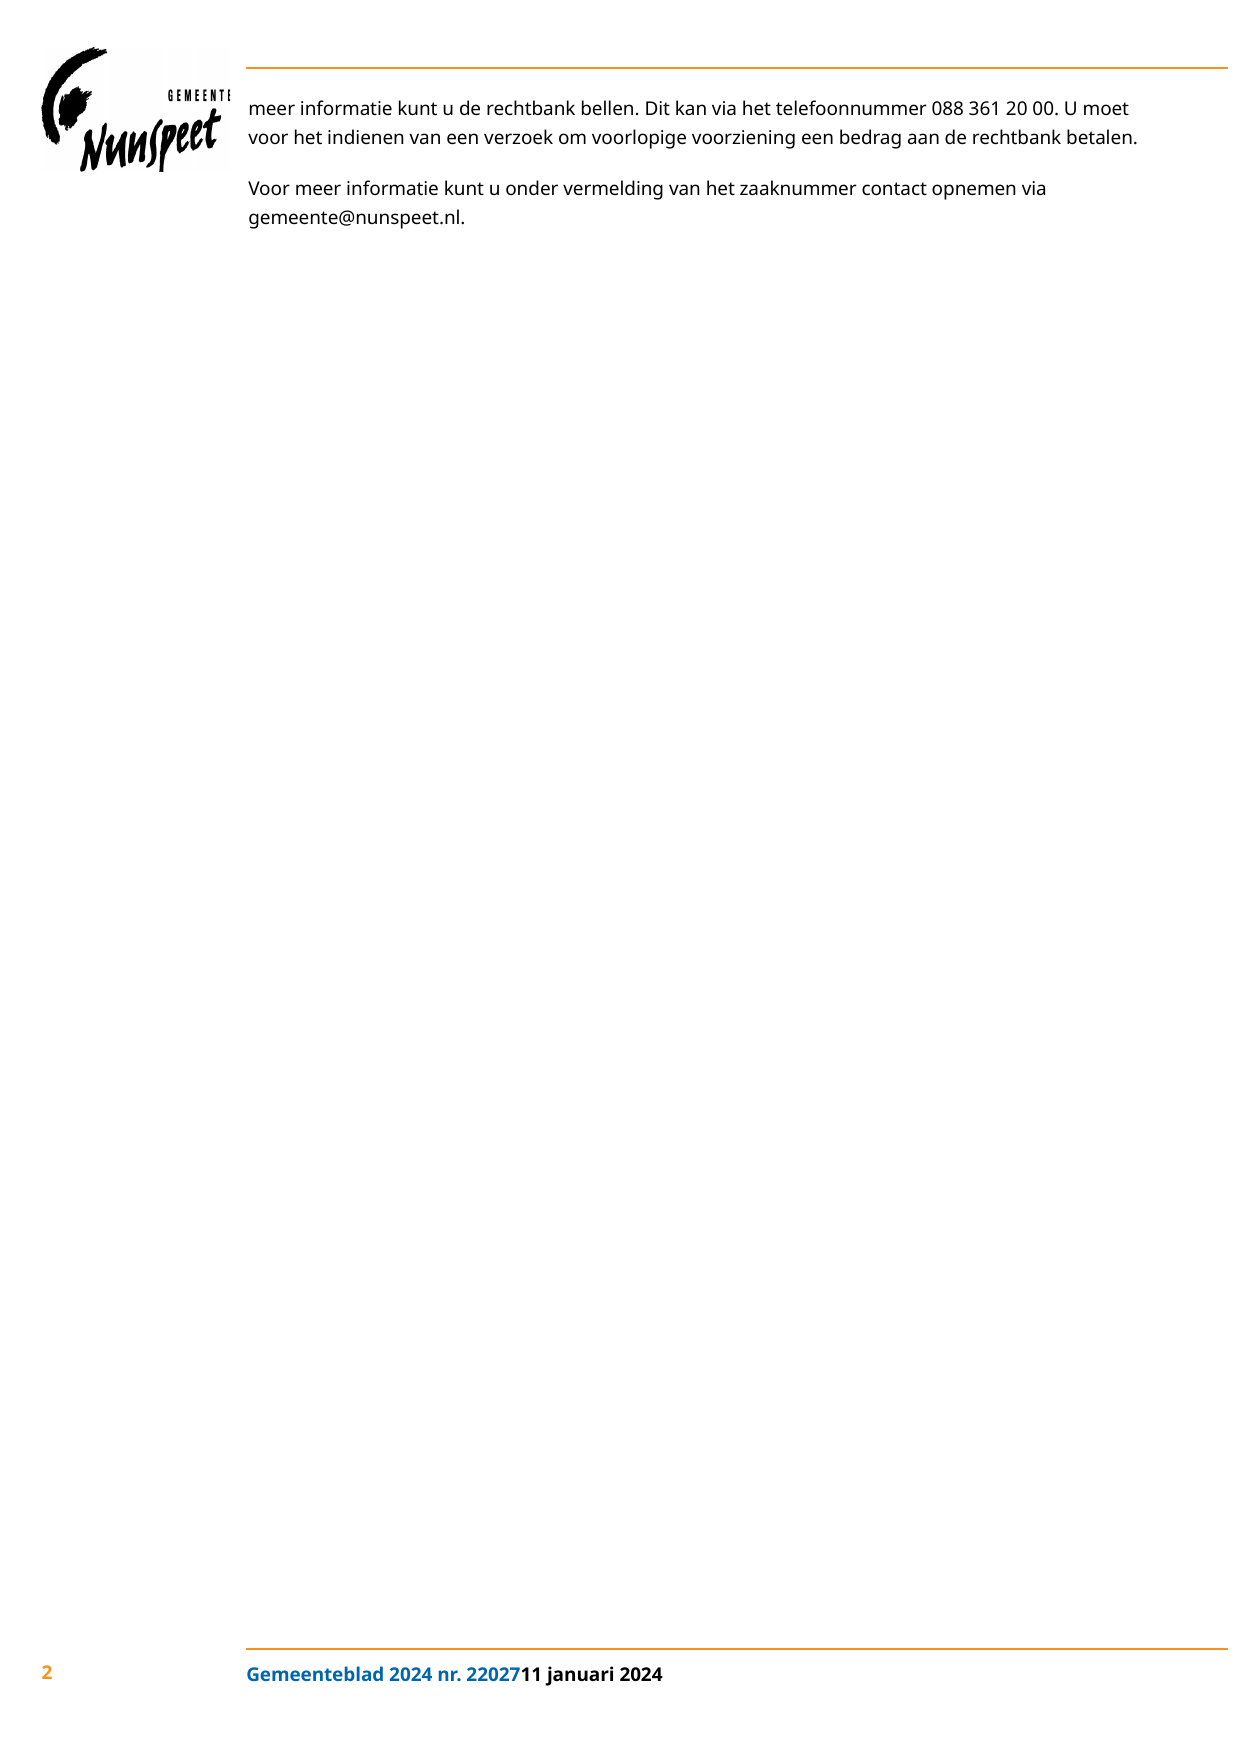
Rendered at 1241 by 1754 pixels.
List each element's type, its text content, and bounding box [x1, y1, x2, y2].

text Voor meer informatie kunt u onder vermelding van het zaaknummer contact opnemen via gemeente@nunspeet.nl. [248, 175, 1152, 230]
picture [41, 47, 231, 172]
text meer informatie kunt u de rechtbank bellen. Dit kan via het telefoonnummer 088 361 20 00. U moet voor het indienen van een verzoek om voorlopige voorziening een bedrag aan de rechtbank betalen. [248, 95, 1152, 150]
